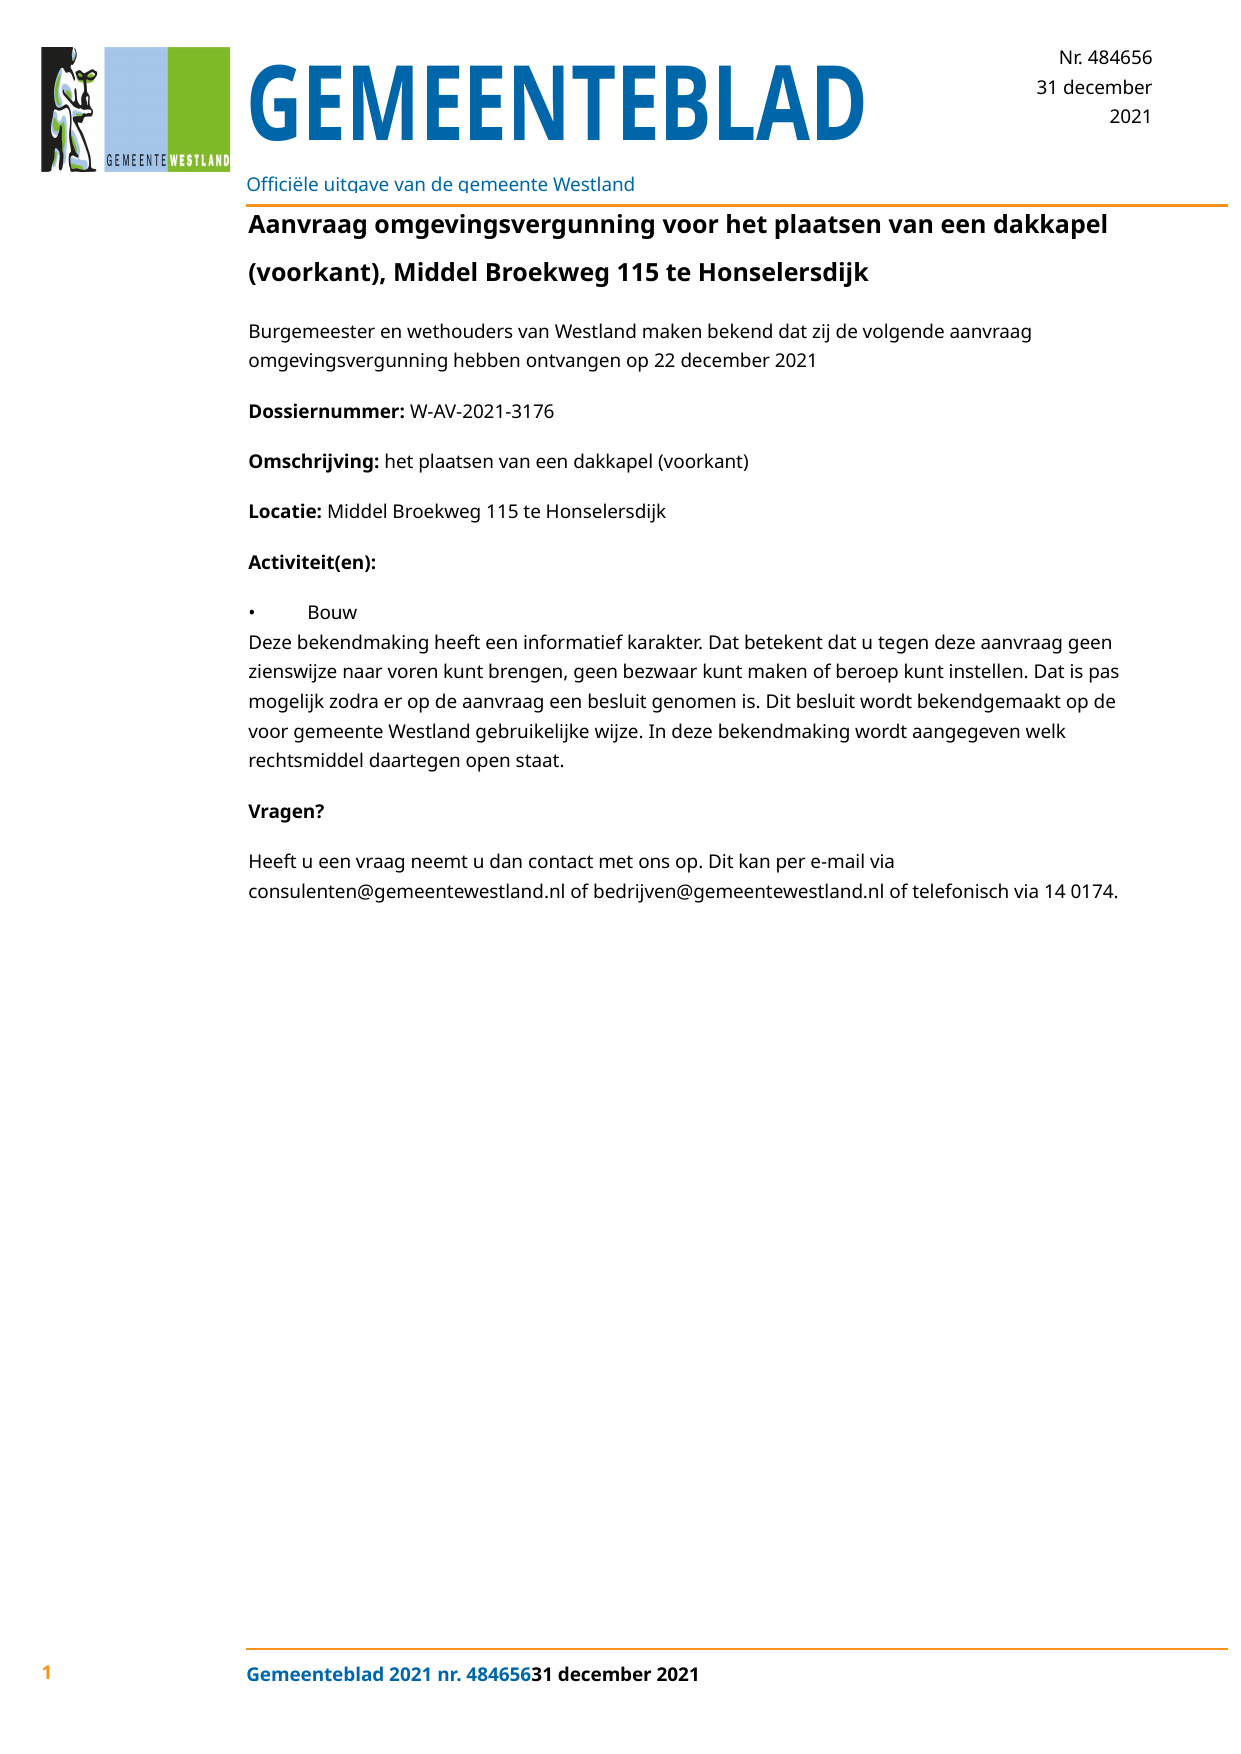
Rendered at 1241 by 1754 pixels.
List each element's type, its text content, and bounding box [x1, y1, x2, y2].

text Activiteit(en): [248, 549, 1152, 575]
text Aanvraag omgevingsvergunning voor het plaatsen van een dakkapel (voorkant), Middel Broekweg 115 te Honselersdijk [248, 207, 1152, 288]
text Deze bekendmaking heeft een informatief karakter. Dat betekent dat u tegen deze aanvraag geen zienswijze naar voren kunt brengen, geen bezwaar kunt maken of beroep kunt instellen. Dat is pas mogelijk zodra er op de aanvraag een besluit genomen is. Dit besluit wordt bekendgemaakt op de voor gemeente Westland gebruikelijke wijze. In deze bekendmaking wordt aangegeven welk rechtsmiddel daartegen open staat. [248, 629, 1152, 773]
text Omschrijving: het plaatsen van een dakkapel (voorkant) [248, 448, 1152, 474]
list Bouw [248, 599, 1152, 625]
text Vragen? [248, 798, 1152, 824]
text Dossiernummer: W-AV-2021-3176 [248, 398, 1152, 424]
text Locatie: Middel Broekweg 115 te Honselersdijk [248, 499, 1152, 524]
text Burgemeester en wethouders van Westland maken bekend dat zij de volgende aanvraag omgevingsvergunning hebben ontvangen op 22 december 2021 [248, 318, 1152, 373]
text Heeft u een vraag neemt u dan contact met ons op. Dit kan per e-mail via consulenten@gemeentewestland.nl of bedrijven@gemeentewestland.nl of telefonisch via 14 0174. [248, 848, 1152, 904]
picture [41, 47, 231, 172]
